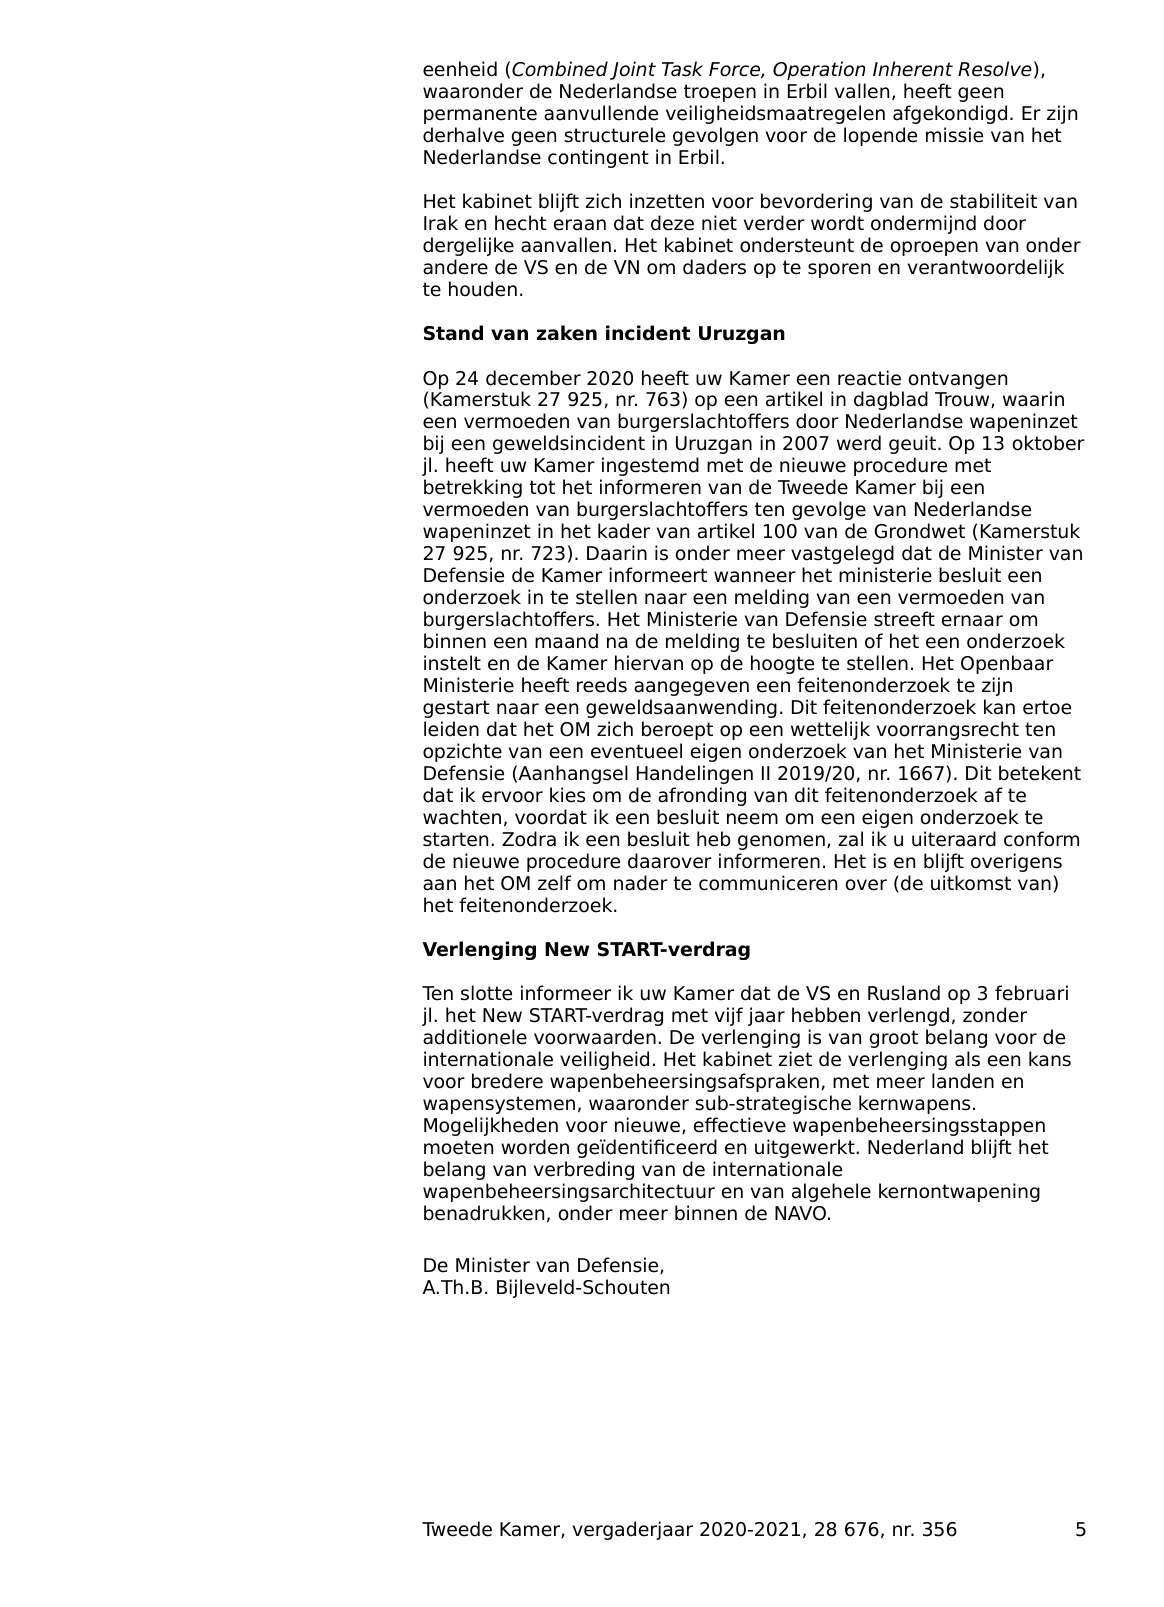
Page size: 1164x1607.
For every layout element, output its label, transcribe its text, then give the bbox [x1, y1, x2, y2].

text Op 24 december 2020 heeft uw Kamer een reactie ontvangen (Kamerstuk 27 925, nr. 763) op een artikel in dagblad Trouw, waarin een vermoeden van burgerslachtoffers door Nederlandse wapeninzet bij een geweldsincident in Uruzgan in 2007 werd geuit. Op 13 oktober jl. heeft uw Kamer ingestemd met de nieuwe procedure met betrekking tot het informeren van de Tweede Kamer bij een vermoeden van burgerslachtoffers ten gevolge van Nederlandse wapeninzet in het kader van artikel 100 van de Grondwet (Kamerstuk 27 925, nr. 723). Daarin is onder meer vastgelegd dat de Minister van Defensie de Kamer informeert wanneer het ministerie besluit een onderzoek in te stellen naar een melding van een vermoeden van burgerslachtoffers. Het Ministerie van Defensie streeft ernaar om binnen een maand na de melding te besluiten of het een onderzoek instelt en de Kamer hiervan op de hoogte te stellen. Het Openbaar Ministerie heeft reeds aangegeven een feitenonderzoek te zijn gestart naar een geweldsaanwending. Dit feitenonderzoek kan ertoe leiden dat het OM zich beroept op een wettelijk voorrangsrecht ten opzichte van een eventueel eigen onderzoek van het Ministerie van Defensie (Aanhangsel Handelingen II 2019/20, nr. 1667). Dit betekent dat ik ervoor kies om de afronding van dit feitenonderzoek af te wachten, voordat ik een besluit neem om een eigen onderzoek te starten. Zodra ik een besluit heb genomen, zal ik u uiteraard conform de nieuwe procedure daarover informeren. Het is en blijft overigens aan het OM zelf om nader te communiceren over (de uitkomst van) het feitenonderzoek. [422, 367, 1087, 917]
subtitle Verlenging New START-verdrag [422, 939, 1087, 961]
subtitle Stand van zaken incident Uruzgan [422, 323, 1087, 345]
text Ten slotte informeer ik uw Kamer dat de VS en Rusland op 3 februari jl. het New START-verdrag met vijf jaar hebben verlengd, zonder additionele voorwaarden. De verlenging is van groot belang voor de internationale veiligheid. Het kabinet ziet de verlenging als een kans voor bredere wapenbeheersingsafspraken, met meer landen en wapensystemen, waaronder sub-strategische kernwapens. Mogelijkheden voor nieuwe, effectieve wapenbeheersingsstappen moeten worden geïdentificeerd en uitgewerkt. Nederland blijft het belang van verbreding van de internationale wapenbeheersingsarchitectuur en van algehele kernontwapening benadrukken, onder meer binnen de NAVO. [422, 983, 1087, 1225]
text eenheid (Combined Joint Task Force, Operation Inherent Resolve), waaronder de Nederlandse troepen in Erbil vallen, heeft geen permanente aanvullende veiligheidsmaatregelen afgekondigd. Er zijn derhalve geen structurele gevolgen voor de lopende missie van het Nederlandse contingent in Erbil. [422, 59, 1087, 169]
text Het kabinet blijft zich inzetten voor bevordering van de stabiliteit van Irak en hecht eraan dat deze niet verder wordt ondermijnd door dergelijke aanvallen. Het kabinet ondersteunt de oproepen van onder andere de VS en de VN om daders op te sporen en verantwoordelijk te houden. [422, 191, 1087, 301]
text De Minister van Defensie, A.Th.B. Bijleveld-Schouten [422, 1255, 1087, 1299]
